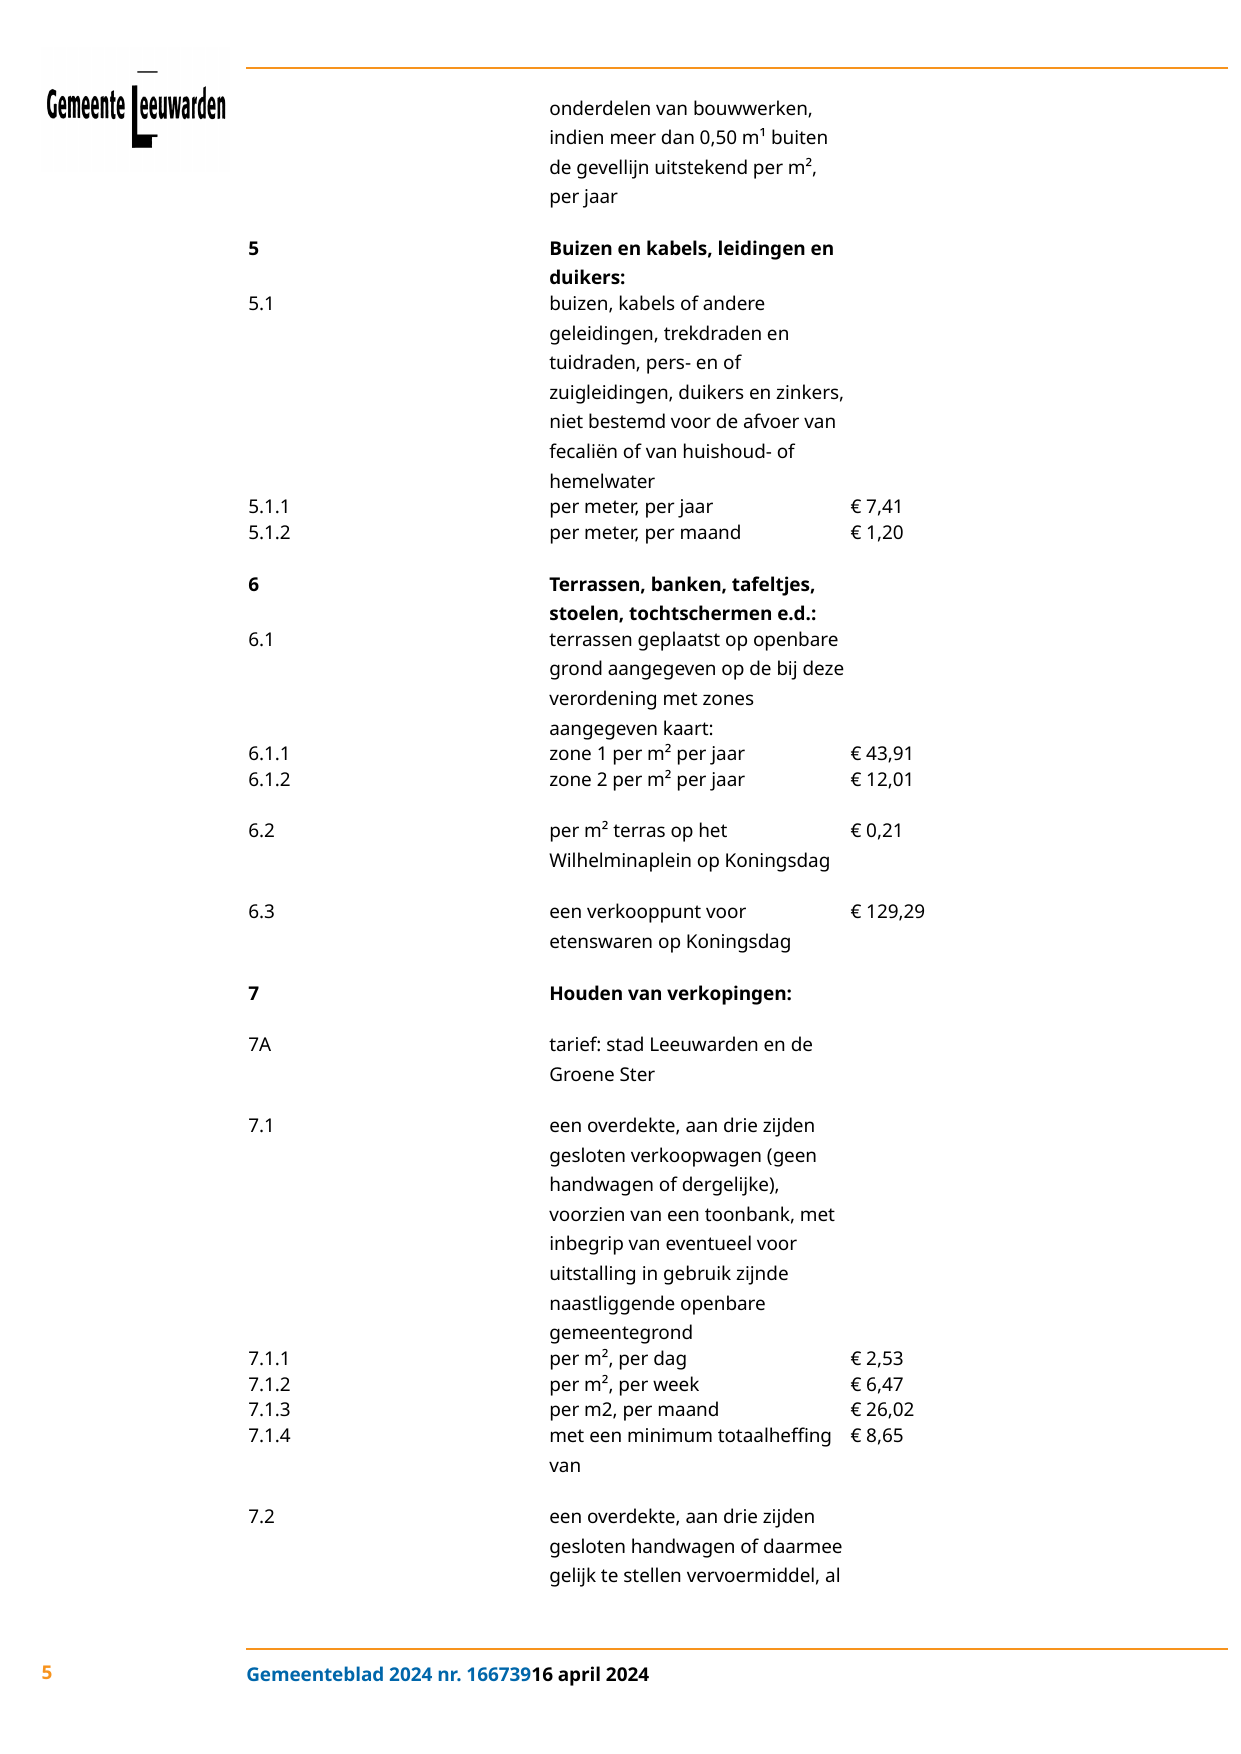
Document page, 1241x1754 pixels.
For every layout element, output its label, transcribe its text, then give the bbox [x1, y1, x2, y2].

table_cell € 1,20 [850, 519, 1152, 545]
table_cell 6 [248, 571, 549, 626]
table_cell [850, 235, 1152, 290]
table_cell [248, 873, 549, 899]
table_cell Buizen en kabels, leidingen en duikers: [549, 235, 850, 290]
table_cell [850, 571, 1152, 626]
table_cell [549, 209, 850, 235]
table_cell 7A [248, 1031, 549, 1087]
table_cell 7.1.4 [248, 1422, 549, 1478]
table_cell [850, 1478, 1152, 1503]
table_cell [850, 209, 1152, 235]
table_cell [850, 95, 1152, 209]
table_cell 6.3 [248, 899, 549, 954]
table_cell 6.2 [248, 818, 549, 873]
table_cell een verkooppunt voor etenswaren op Koningsdag [549, 899, 850, 954]
table_cell tarief: stad Leeuwarden en de Groene Ster [549, 1031, 850, 1087]
table_cell [248, 95, 549, 209]
table_cell 7.1.2 [248, 1371, 549, 1397]
table_cell 5 [248, 235, 549, 290]
table_cell 6.1.1 [248, 741, 549, 766]
table_cell [549, 1087, 850, 1112]
table_cell [248, 1087, 549, 1112]
table_cell Terrassen, banken, tafeltjes, stoelen, tochtschermen e.d.: [549, 571, 850, 626]
table_cell zone 2 per m² per jaar [549, 766, 850, 792]
table_cell € 0,21 [850, 818, 1152, 873]
table_cell [549, 873, 850, 899]
table_cell [549, 1006, 850, 1031]
table_cell [850, 626, 1152, 741]
table_cell zone 1 per m² per jaar [549, 741, 850, 766]
table_cell € 12,01 [850, 766, 1152, 792]
table_cell [248, 545, 549, 571]
table_cell per m2, per maand [549, 1397, 850, 1422]
table_cell 7 [248, 980, 549, 1006]
table_cell € 129,29 [850, 899, 1152, 954]
table_cell [549, 792, 850, 818]
table_cell € 6,47 [850, 1371, 1152, 1397]
table_cell [850, 1087, 1152, 1112]
table_cell 7.2 [248, 1503, 549, 1588]
table_cell 5.1.2 [248, 519, 549, 545]
table_cell [850, 792, 1152, 818]
table_cell 7.1.3 [248, 1397, 549, 1422]
table_cell per m², per week [549, 1371, 850, 1397]
table_cell terrassen geplaatst op openbare grond aangegeven op de bij deze verordening met zones aangegeven kaart: [549, 626, 850, 741]
table_cell [850, 545, 1152, 571]
table_cell [549, 1478, 850, 1503]
picture [41, 47, 231, 172]
table_cell [850, 1503, 1152, 1588]
table_cell [850, 980, 1152, 1006]
table_cell met een minimum totaalheffing van [549, 1422, 850, 1478]
table_cell [248, 1478, 549, 1503]
table_cell [850, 1112, 1152, 1345]
table_cell € 8,65 [850, 1422, 1152, 1478]
table_cell [549, 954, 850, 980]
table_cell een overdekte, aan drie zijden gesloten handwagen of daarmee gelijk te stellen vervoermiddel, al [549, 1503, 850, 1588]
table_cell [850, 1006, 1152, 1031]
table_cell 7.1 [248, 1112, 549, 1345]
table_cell [850, 873, 1152, 899]
table_cell [248, 209, 549, 235]
table_cell een overdekte, aan drie zijden gesloten verkoopwagen (geen handwagen of dergelijke), voorzien van een toonbank, met inbegrip van eventueel voor uitstalling in gebruik zijnde naastliggende openbare gemeentegrond [549, 1112, 850, 1345]
table_cell [248, 792, 549, 818]
table_cell Houden van verkopingen: [549, 980, 850, 1006]
table_cell [248, 954, 549, 980]
table_cell [248, 1006, 549, 1031]
table_cell per meter, per jaar [549, 494, 850, 519]
table_cell € 2,53 [850, 1345, 1152, 1371]
table_cell 6.1.2 [248, 766, 549, 792]
table_cell 5.1 [248, 290, 549, 493]
table_cell [850, 954, 1152, 980]
table_cell [549, 545, 850, 571]
table_cell 5.1.1 [248, 494, 549, 519]
table_cell 6.1 [248, 626, 549, 741]
table_cell per m² terras op het Wilhelminaplein op Koningsdag [549, 818, 850, 873]
table_cell buizen, kabels of andere geleidingen, trekdraden en tuidraden, pers- en of zuigleidingen, duikers en zinkers, niet bestemd voor de afvoer van fecaliën of van huishoud- of hemelwater [549, 290, 850, 493]
table_cell [850, 290, 1152, 493]
table_cell [850, 1031, 1152, 1087]
table_cell € 26,02 [850, 1397, 1152, 1422]
table_cell onderdelen van bouwwerken, indien meer dan 0,50 m¹ buiten de gevellijn uitstekend per m², per jaar [549, 95, 850, 209]
table_cell € 43,91 [850, 741, 1152, 766]
table_cell 7.1.1 [248, 1345, 549, 1371]
table_cell per meter, per maand [549, 519, 850, 545]
table_cell € 7,41 [850, 494, 1152, 519]
table_cell per m², per dag [549, 1345, 850, 1371]
